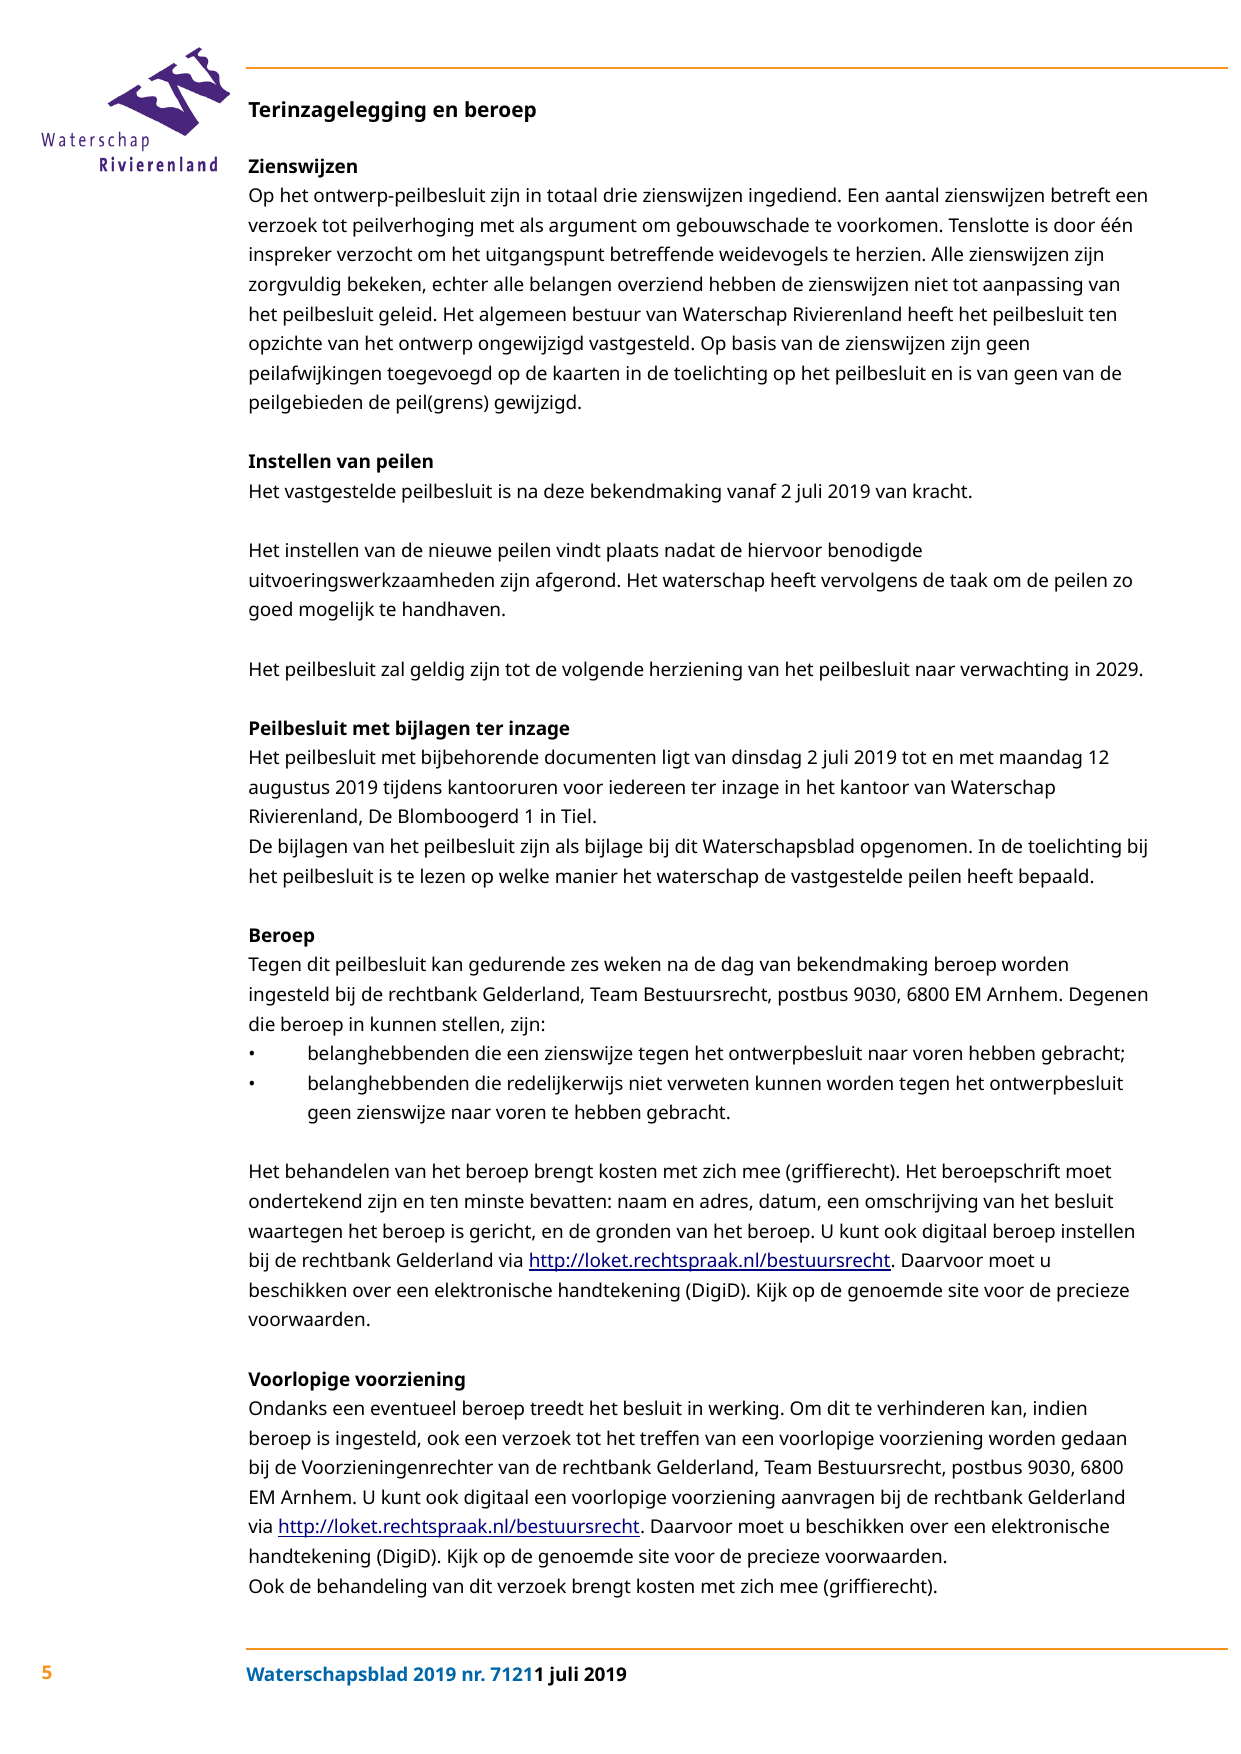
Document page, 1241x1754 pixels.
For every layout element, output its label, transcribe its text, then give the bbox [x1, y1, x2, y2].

text Op het ontwerp-peilbesluit zijn in totaal drie zienswijzen ingediend. Een aantal zienswijzen betreft een verzoek tot peilverhoging met als argument om gebouwschade te voorkomen. Tenslotte is door één inspreker verzocht om het uitgangspunt betreffende weidevogels te herzien. Alle zienswijzen zijn zorgvuldig bekeken, echter alle belangen overziend hebben de zienswijzen niet tot aanpassing van het peilbesluit geleid. Het algemeen bestuur van Waterschap Rivierenland heeft het peilbesluit ten opzichte van het ontwerp ongewijzigd vastgesteld. Op basis van de zienswijzen zijn geen peilafwijkingen toegevoegd op de kaarten in de toelichting op het peilbesluit en is van geen van de peilgebieden de peil(grens) gewijzigd. [248, 182, 1152, 415]
text Beroep [248, 922, 1152, 948]
text Ondanks een eventueel beroep treedt het besluit in werking. Om dit te verhinderen kan, indien beroep is ingesteld, ook een verzoek tot het treffen van een voorlopige voorziening worden gedaan bij de Voorzieningenrechter van de rechtbank Gelderland, Team Bestuursrecht, postbus 9030, 6800 EM Arnhem. U kunt ook digitaal een voorlopige voorziening aanvragen bij de rechtbank Gelderland via http://loket.rechtspraak.nl/bestuursrecht. Daarvoor moet u beschikken over een elektronische handtekening (DigiD). Kijk op de genoemde site voor de precieze voorwaarden. [248, 1395, 1152, 1569]
list belanghebbenden die een zienswijze tegen het ontwerpbesluit naar voren hebben gebracht; [248, 1040, 1152, 1066]
text Het peilbesluit zal geldig zijn tot de volgende herziening van het peilbesluit naar verwachting in 2029. [248, 656, 1152, 682]
text Het peilbesluit met bijbehorende documenten ligt van dinsdag 2 juli 2019 tot en met maandag 12 augustus 2019 tijdens kantooruren voor iedereen ter inzage in het kantoor van Waterschap Rivierenland, De Blomboogerd 1 in Tiel. [248, 744, 1152, 829]
picture [41, 47, 231, 172]
text Tegen dit peilbesluit kan gedurende zes weken na de dag van bekendmaking beroep worden ingesteld bij de rechtbank Gelderland, Team Bestuursrecht, postbus 9030, 6800 EM Arnhem. Degenen die beroep in kunnen stellen, zijn: [248, 952, 1152, 1037]
text Voorlopige voorziening [248, 1366, 1152, 1392]
text Het instellen van de nieuwe peilen vindt plaats nadat de hiervoor benodigde uitvoeringswerkzaamheden zijn afgerond. Het waterschap heeft vervolgens de taak om de peilen zo goed mogelijk te handhaven. [248, 537, 1152, 622]
text Terinzagelegging en beroep [248, 95, 1152, 123]
text Het vastgestelde peilbesluit is na deze bekendmaking vanaf 2 juli 2019 van kracht. [248, 478, 1152, 504]
text Instellen van peilen [248, 449, 1152, 474]
text Ook de behandeling van dit verzoek brengt kosten met zich mee (griffierecht). [248, 1573, 1152, 1599]
text Zienswijzen [248, 153, 1152, 179]
text Het behandelen van het beroep brengt kosten met zich mee (griffierecht). Het beroepschrift moet ondertekend zijn en ten minste bevatten: naam en adres, datum, een omschrijving van het besluit waartegen het beroep is gericht, en de gronden van het beroep. U kunt ook digitaal beroep instellen bij de rechtbank Gelderland via http://loket.rechtspraak.nl/bestuursrecht. Daarvoor moet u beschikken over een elektronische handtekening (DigiD). Kijk op de genoemde site voor de precieze voorwaarden. [248, 1159, 1152, 1332]
text De bijlagen van het peilbesluit zijn als bijlage bij dit Waterschapsblad opgenomen. In de toelichting bij het peilbesluit is te lezen op welke manier het waterschap de vastgestelde peilen heeft bepaald. [248, 833, 1152, 889]
text Peilbesluit met bijlagen ter inzage [248, 715, 1152, 741]
list belanghebbenden die redelijkerwijs niet verweten kunnen worden tegen het ontwerpbesluit geen zienswijze naar voren te hebben gebracht. [248, 1070, 1152, 1125]
